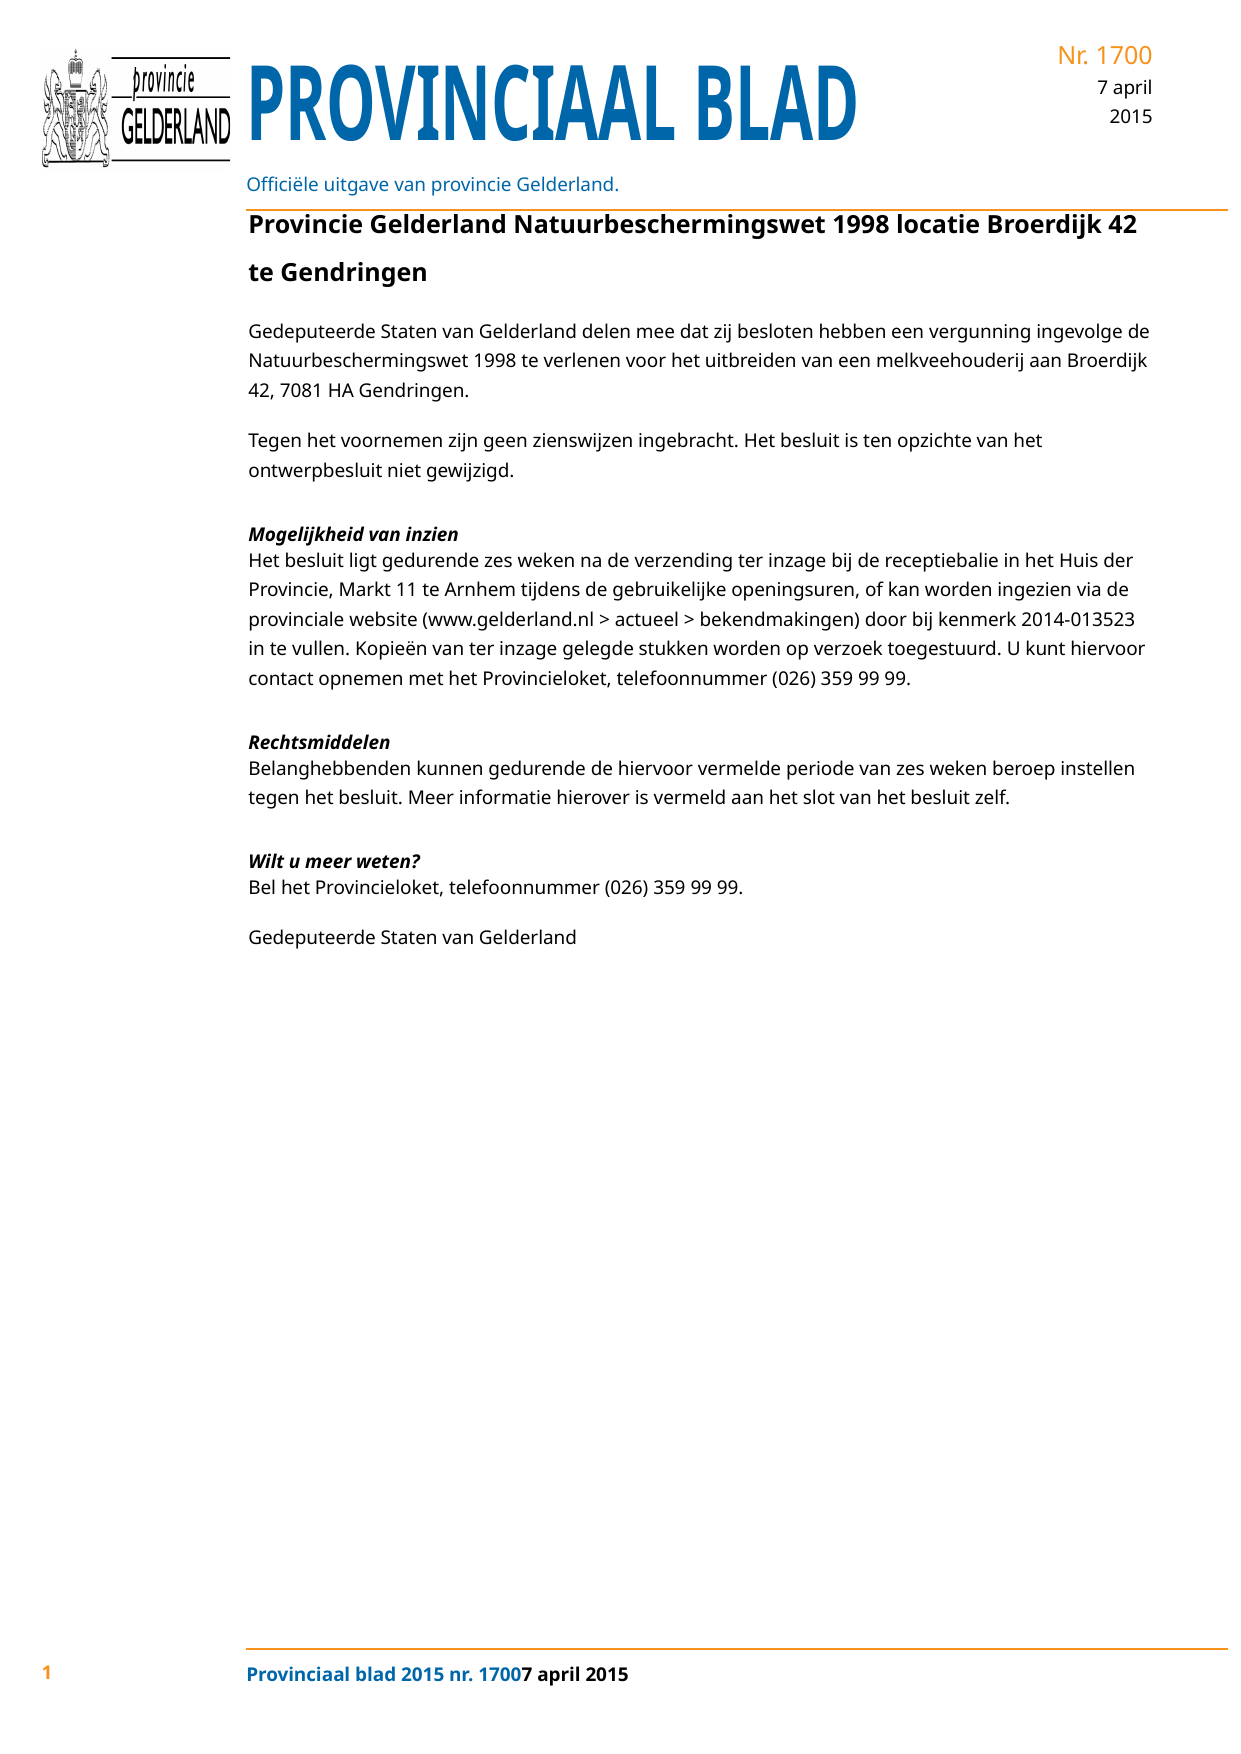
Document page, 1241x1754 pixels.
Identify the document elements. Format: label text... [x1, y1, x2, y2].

text Gedeputeerde Staten van Gelderland [248, 924, 1152, 950]
text Belanghebbenden kunnen gedurende de hiervoor vermelde periode van zes weken beroep instellen tegen het besluit. Meer informatie hierover is vermeld aan het slot van het besluit zelf. [248, 755, 1152, 810]
text Provincie Gelderland Natuurbeschermingswet 1998 locatie Broerdijk 42 te Gendringen [248, 211, 1152, 288]
text Tegen het voornemen zijn geen zienswijzen ingebracht. Het besluit is ten opzichte van het ontwerpbesluit niet gewijzigd. [248, 427, 1152, 483]
text Gedeputeerde Staten van Gelderland delen mee dat zij besloten hebben een vergunning ingevolge de Natuurbeschermingswet 1998 te verlenen voor het uitbreiden van een melkveehouderij aan Broerdijk 42, 7081 HA Gendringen. [248, 318, 1152, 403]
text Rechtsmiddelen [248, 729, 1152, 755]
text Wilt u meer weten? [248, 848, 1152, 874]
text Het besluit ligt gedurende zes weken na de verzending ter inzage bij de receptiebalie in het Huis der Provincie, Markt 11 te Arnhem tijdens de gebruikelijke openingsuren, of kan worden ingezien via de provinciale website (www.gelderland.nl > actueel > bekendmakingen) door bij kenmerk 2014-013523 in te vullen. Kopieën van ter inzage gelegde stukken worden op verzoek toegestuurd. U kunt hiervoor contact opnemen met het Provincieloket, telefoonnummer (026) 359 99 99. [248, 547, 1152, 691]
picture [41, 47, 231, 172]
text Bel het Provincieloket, telefoonnummer (026) 359 99 99. [248, 874, 1152, 900]
text Mogelijkheid van inzien [248, 521, 1152, 547]
